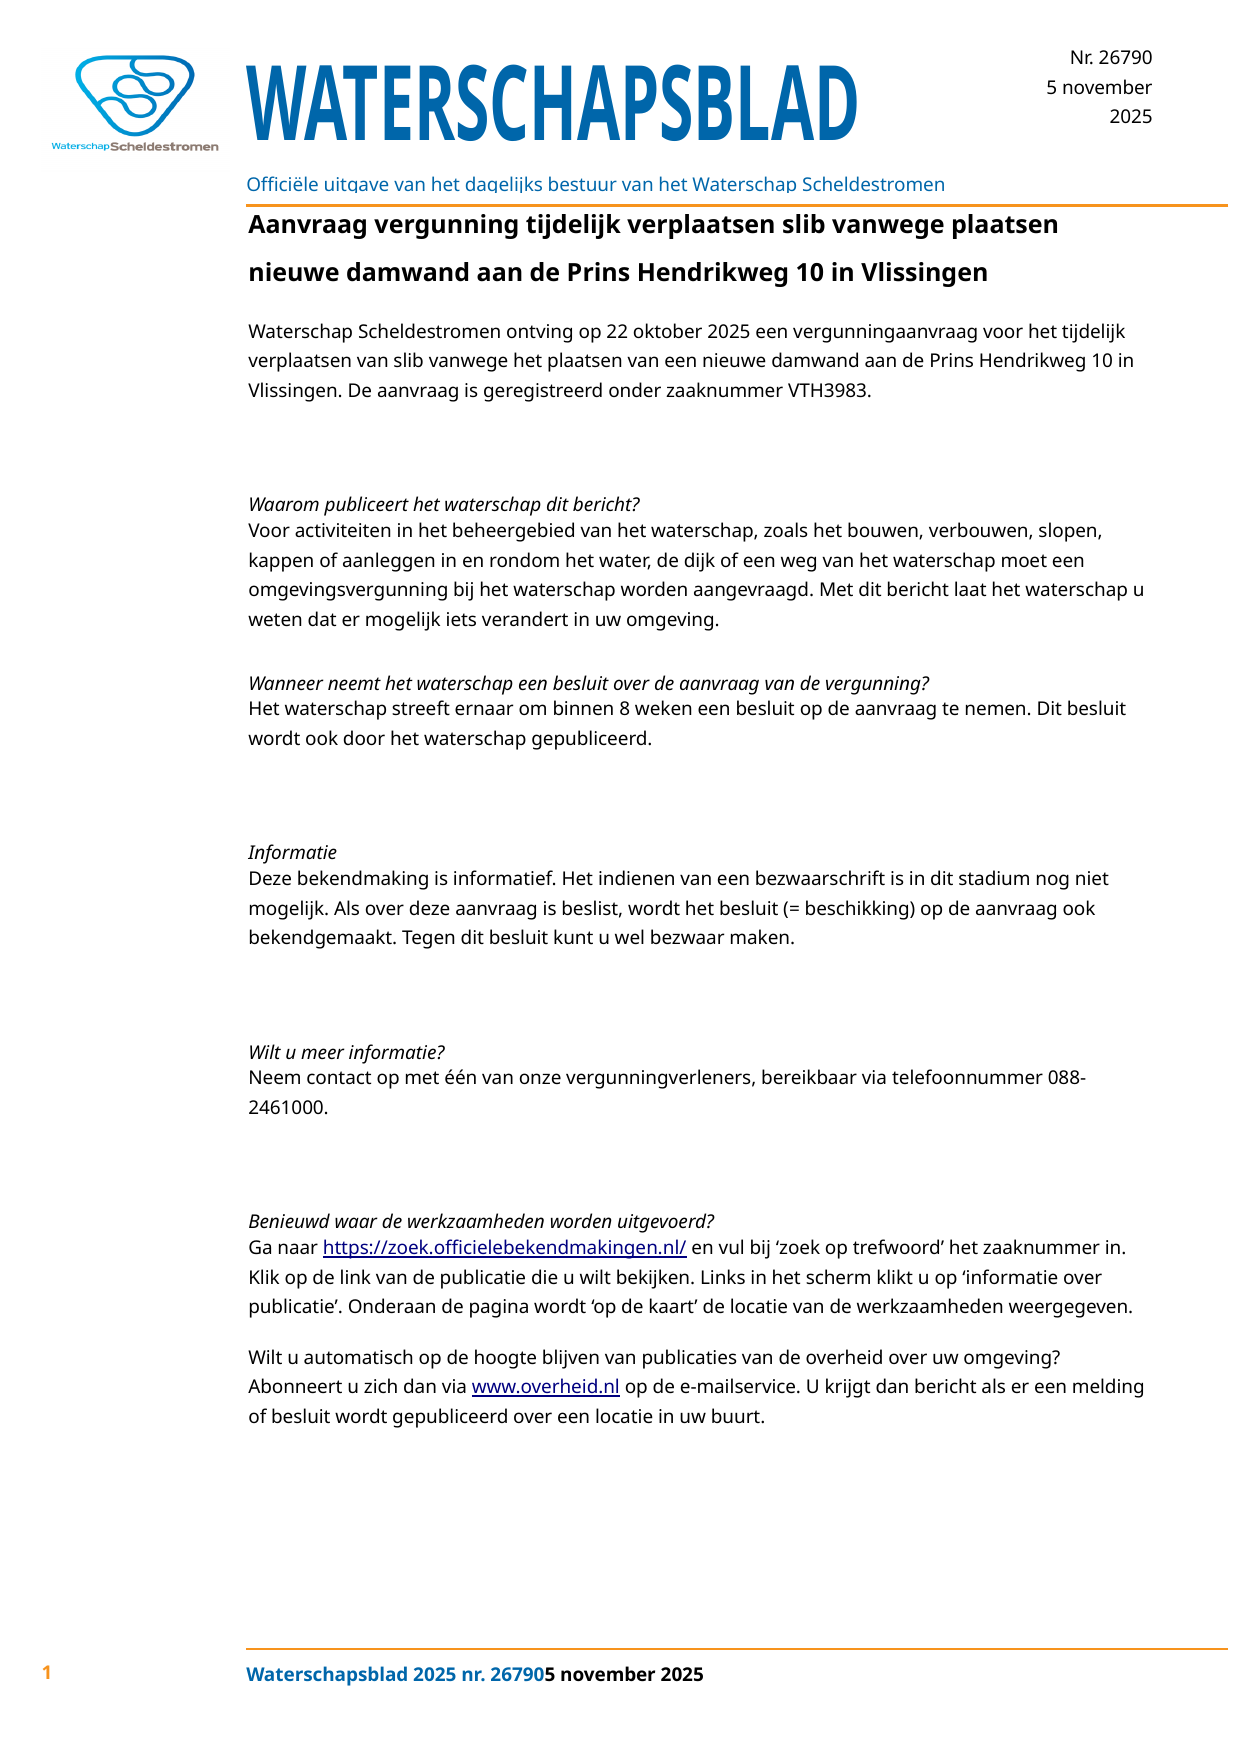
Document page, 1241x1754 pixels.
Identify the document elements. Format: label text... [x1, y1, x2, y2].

text Ga naar https://zoek.officielebekendmakingen.nl/ en vul bij ‘zoek op trefwoord’ het zaaknummer in. Klik op de link van de publicatie die u wilt bekijken. Links in het scherm klikt u op ‘informatie over publicatie’. Onderaan de pagina wordt ‘op de kaart’ de locatie van de werkzaamheden weergegeven. [248, 1234, 1152, 1319]
text Informatie [248, 839, 1152, 865]
text Deze bekendmaking is informatief. Het indienen van een bezwaarschrift is in dit stadium nog niet mogelijk. Als over deze aanvraag is beslist, wordt het besluit (= beschikking) op de aanvraag ook bekendgemaakt. Tegen dit besluit kunt u wel bezwaar maken. [248, 865, 1152, 950]
text Neem contact op met één van onze vergunningverleners, bereikbaar via telefoonnummer 088-2461000. [248, 1064, 1152, 1120]
text Benieuwd waar de werkzaamheden worden uitgevoerd? [248, 1208, 1152, 1234]
text Voor activiteiten in het beheergebied van het waterschap, zoals het bouwen, verbouwen, slopen, kappen of aanleggen in en rondom het water, de dijk of een weg van het waterschap moet een omgevingsvergunning bij het waterschap worden aangevraagd. Met dit bericht laat het waterschap u weten dat er mogelijk iets verandert in uw omgeving. [248, 517, 1152, 632]
text Wilt u automatisch op de hoogte blijven van publicaties van de overheid over uw omgeving? Abonneert u zich dan via www.overheid.nl op de e-mailservice. U krijgt dan bericht als er een melding of besluit wordt gepubliceerd over een locatie in uw buurt. [248, 1344, 1152, 1429]
text Aanvraag vergunning tijdelijk verplaatsen slib vanwege plaatsen nieuwe damwand aan de Prins Hendrikweg 10 in Vlissingen [248, 207, 1152, 288]
text Het waterschap streeft ernaar om binnen 8 weken een besluit op de aanvraag te nemen. Dit besluit wordt ook door het waterschap gepubliceerd. [248, 696, 1152, 751]
text Waterschap Scheldestromen ontving op 22 oktober 2025 een vergunningaanvraag voor het tijdelijk verplaatsen van slib vanwege het plaatsen van een nieuwe damwand aan de Prins Hendrikweg 10 in Vlissingen. De aanvraag is geregistreerd onder zaaknummer VTH3983. [248, 318, 1152, 403]
text Wanneer neemt het waterschap een besluit over de aanvraag van de vergunning? [248, 670, 1152, 696]
text Waarom publiceert het waterschap dit bericht? [248, 491, 1152, 517]
picture [41, 47, 231, 172]
text Wilt u meer informatie? [248, 1039, 1152, 1064]
